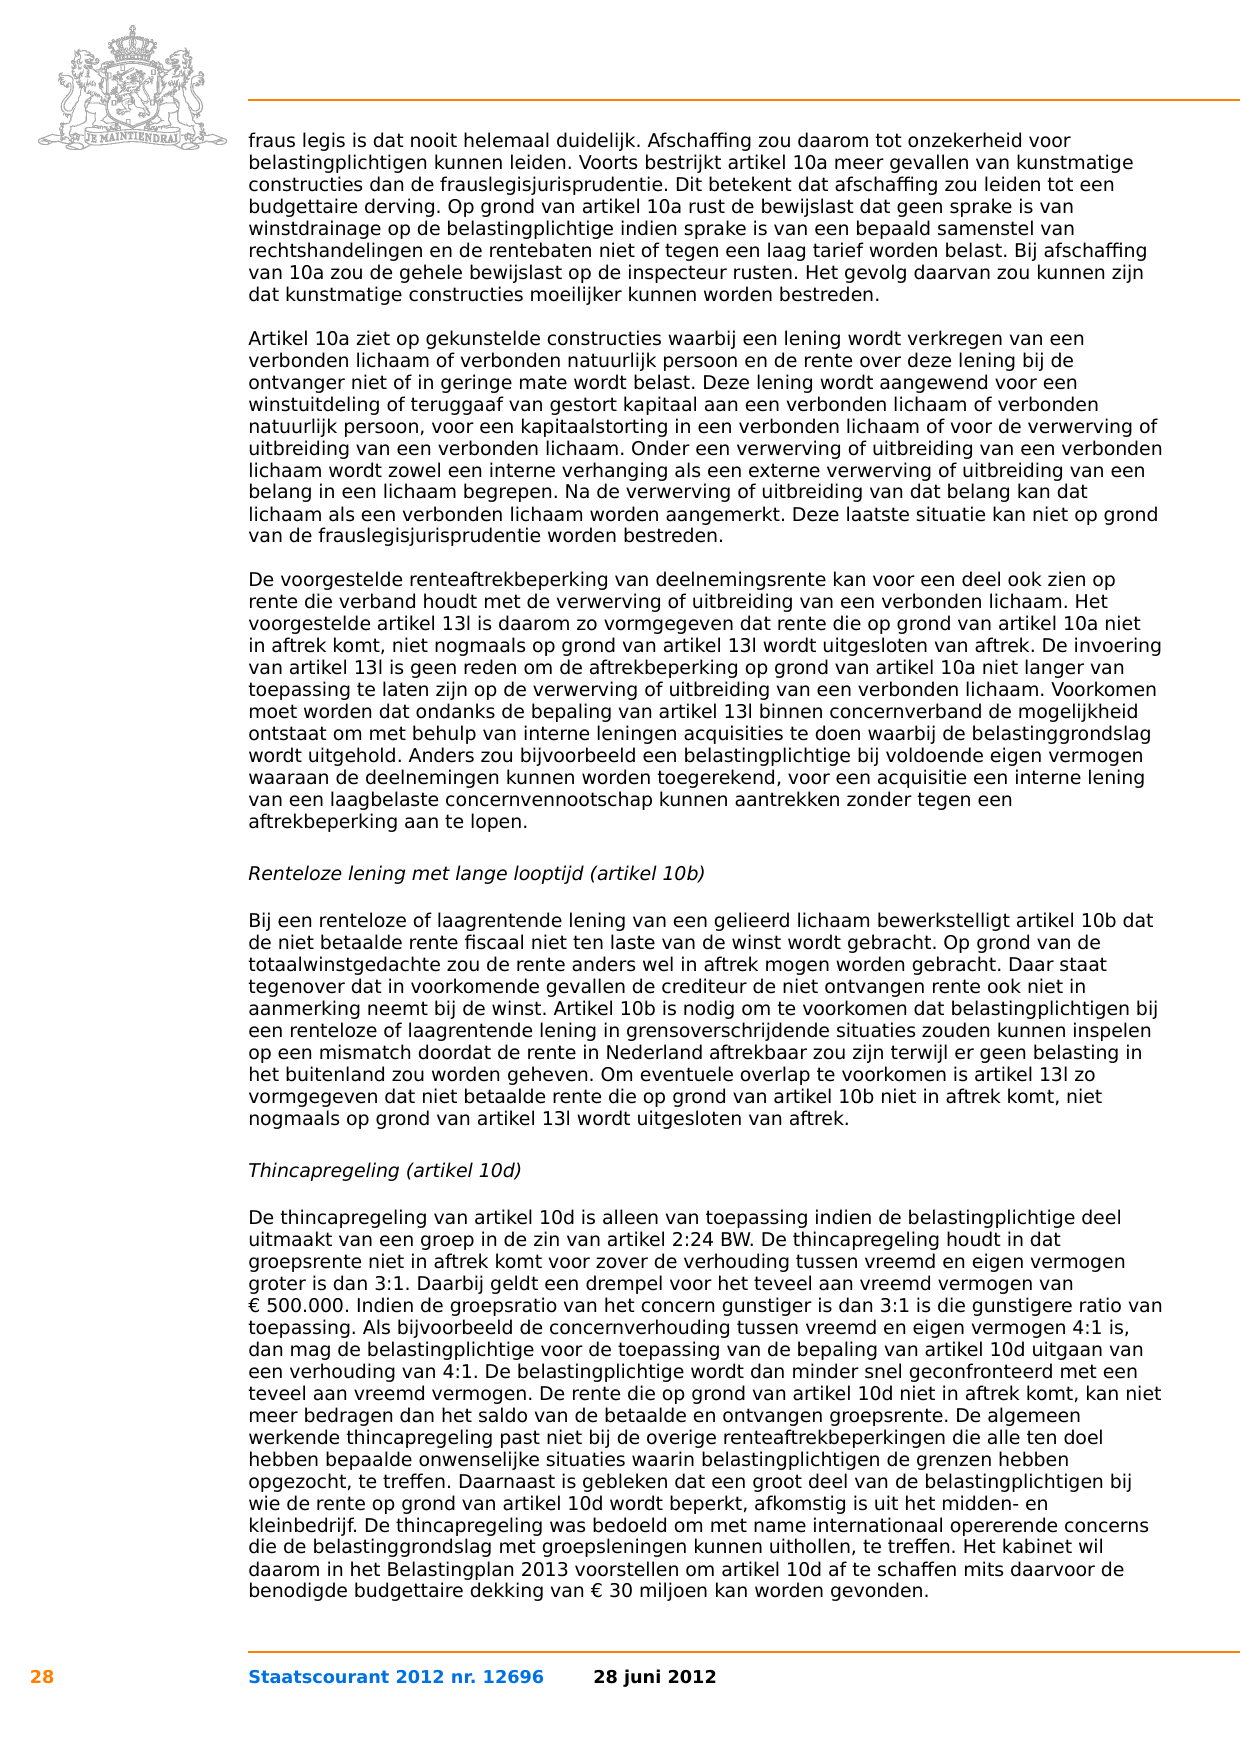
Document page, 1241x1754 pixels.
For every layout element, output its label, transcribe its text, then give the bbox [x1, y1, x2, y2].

text Artikel 10a ziet op gekunstelde constructies waarbij een lening wordt verkregen van een verbonden lichaam of verbonden natuurlijk persoon en de rente over deze lening bij de ontvanger niet of in geringe mate wordt belast. Deze lening wordt aangewend voor een winstuitdeling of teruggaaf van gestort kapitaal aan een verbonden lichaam of verbonden natuurlijk persoon, voor een kapitaalstorting in een verbonden lichaam of voor de verwerving of uitbreiding van een verbonden lichaam. Onder een verwerving of uitbreiding van een verbonden lichaam wordt zowel een interne verhanging als een externe verwerving of uitbreiding van een belang in een lichaam begrepen. Na de verwerving of uitbreiding van dat belang kan dat lichaam als een verbonden lichaam worden aangemerkt. Deze laatste situatie kan niet op grond van de frauslegisjurisprudentie worden bestreden. [248, 328, 1163, 547]
picture [38, 25, 227, 150]
subtitle Thincapregeling (artikel 10d) [248, 1160, 1163, 1182]
subtitle Renteloze lening met lange looptijd (artikel 10b) [248, 863, 1163, 885]
text De voorgestelde renteaftrekbeperking van deelnemingsrente kan voor een deel ook zien op rente die verband houdt met de verwerving of uitbreiding van een verbonden lichaam. Het voorgestelde artikel 13l is daarom zo vormgegeven dat rente die op grond van artikel 10a niet in aftrek komt, niet nogmaals op grond van artikel 13l wordt uitgesloten van aftrek. De invoering van artikel 13l is geen reden om de aftrekbeperking op grond van artikel 10a niet langer van toepassing te laten zijn op de verwerving of uitbreiding van een verbonden lichaam. Voorkomen moet worden dat ondanks de bepaling van artikel 13l binnen concernverband de mogelijkheid ontstaat om met behulp van interne leningen acquisities te doen waarbij de belastinggrondslag wordt uitgehold. Anders zou bijvoorbeeld een belastingplichtige bij voldoende eigen vermogen waaraan de deelnemingen kunnen worden toegerekend, voor een acquisitie een interne lening van een laagbelaste concernvennootschap kunnen aantrekken zonder tegen een aftrekbeperking aan te lopen. [248, 569, 1163, 833]
text fraus legis is dat nooit helemaal duidelijk. Afschaffing zou daarom tot onzekerheid voor belastingplichtigen kunnen leiden. Voorts bestrijkt artikel 10a meer gevallen van kunstmatige constructies dan de frauslegisjurisprudentie. Dit betekent dat afschaffing zou leiden tot een budgettaire derving. Op grond van artikel 10a rust de bewijslast dat geen sprake is van winstdrainage op de belastingplichtige indien sprake is van een bepaald samenstel van rechtshandelingen en de rentebaten niet of tegen een laag tarief worden belast. Bij afschaffing van 10a zou de gehele bewijslast op de inspecteur rusten. Het gevolg daarvan zou kunnen zijn dat kunstmatige constructies moeilijker kunnen worden bestreden. [248, 130, 1163, 306]
text Bij een renteloze of laagrentende lening van een gelieerd lichaam bewerkstelligt artikel 10b dat de niet betaalde rente fiscaal niet ten laste van de winst wordt gebracht. Op grond van de totaalwinstgedachte zou de rente anders wel in aftrek mogen worden gebracht. Daar staat tegenover dat in voorkomende gevallen de crediteur de niet ontvangen rente ook niet in aanmerking neemt bij de winst. Artikel 10b is nodig om te voorkomen dat belastingplichtigen bij een renteloze of laagrentende lening in grensoverschrijdende situaties zouden kunnen inspelen op een mismatch doordat de rente in Nederland aftrekbaar zou zijn terwijl er geen belasting in het buitenland zou worden geheven. Om eventuele overlap te voorkomen is artikel 13l zo vormgegeven dat niet betaalde rente die op grond van artikel 10b niet in aftrek komt, niet nogmaals op grond van artikel 13l wordt uitgesloten van aftrek. [248, 910, 1163, 1130]
text De thincapregeling van artikel 10d is alleen van toepassing indien de belastingplichtige deel uitmaakt van een groep in de zin van artikel 2:24 BW. De thincapregeling houdt in dat groepsrente niet in aftrek komt voor zover de verhouding tussen vreemd en eigen vermogen groter is dan 3:1. Daarbij geldt een drempel voor het teveel aan vreemd vermogen van € 500.000. Indien de groepsratio van het concern gunstiger is dan 3:1 is die gunstigere ratio van toepassing. Als bijvoorbeeld de concernverhouding tussen vreemd en eigen vermogen 4:1 is, dan mag de belastingplichtige voor de toepassing van de bepaling van artikel 10d uitgaan van een verhouding van 4:1. De belastingplichtige wordt dan minder snel geconfronteerd met een teveel aan vreemd vermogen. De rente die op grond van artikel 10d niet in aftrek komt, kan niet meer bedragen dan het saldo van de betaalde en ontvangen groepsrente. De algemeen werkende thincapregeling past niet bij de overige renteaftrekbeperkingen die alle ten doel hebben bepaalde onwenselijke situaties waarin belastingplichtigen de grenzen hebben opgezocht, te treffen. Daarnaast is gebleken dat een groot deel van de belastingplichtigen bij wie de rente op grond van artikel 10d wordt beperkt, afkomstig is uit het midden- en kleinbedrijf. De thincapregeling was bedoeld om met name internationaal opererende concerns die de belastinggrondslag met groepsleningen kunnen uithollen, te treffen. Het kabinet wil daarom in het Belastingplan 2013 voorstellen om artikel 10d af te schaffen mits daarvoor de benodigde budgettaire dekking van € 30 miljoen kan worden gevonden. [248, 1207, 1163, 1602]
